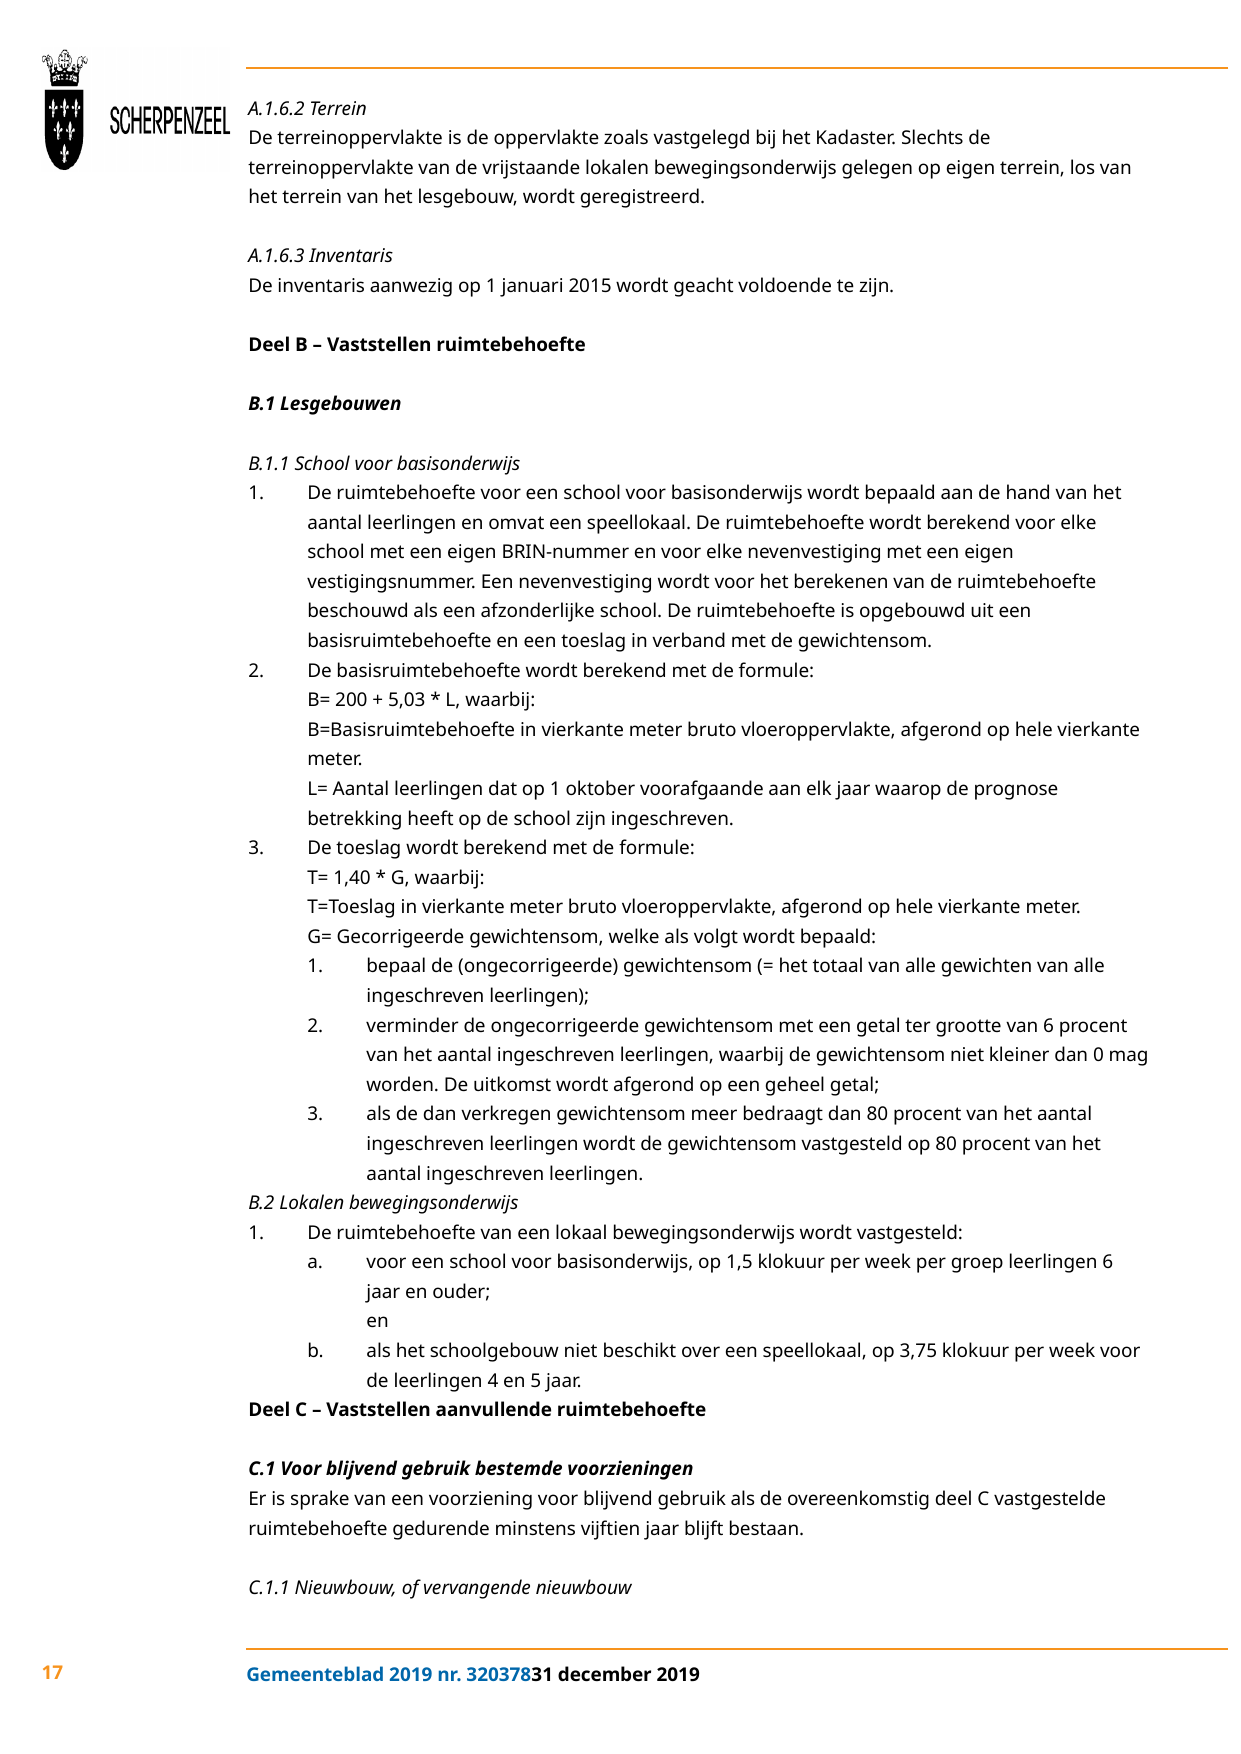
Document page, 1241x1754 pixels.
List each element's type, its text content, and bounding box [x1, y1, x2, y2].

list B=Basisruimtebehoefte in vierkante meter bruto vloeroppervlakte, afgerond op hele vierkante meter. [248, 716, 1152, 771]
text C.1 Voor blijvend gebruik bestemde voorzieningen [248, 1456, 1152, 1481]
text B.2 Lokalen bewegingsonderwijs [248, 1189, 1152, 1215]
picture [41, 47, 231, 172]
text Deel B – Vaststellen ruimtebehoefte [248, 331, 1152, 357]
list L= Aantal leerlingen dat op 1 oktober voorafgaande aan elk jaar waarop de prognose betrekking heeft op de school zijn ingeschreven. [248, 775, 1152, 831]
list De basisruimtebehoefte wordt berekend met de formule: [248, 657, 1152, 683]
text A.1.6.3 Inventaris [248, 243, 1152, 268]
text De terreinoppervlakte is de oppervlakte zoals vastgelegd bij het Kadaster. Slechts de terreinoppervlakte van de vrijstaande lokalen bewegingsonderwijs gelegen op eigen terrein, los van het terrein van het lesgebouw, wordt geregistreerd. [248, 124, 1152, 209]
list G= Gecorrigeerde gewichtensom, welke als volgt wordt bepaald: [248, 923, 1152, 949]
list T=Toeslag in vierkante meter bruto vloeroppervlakte, afgerond op hele vierkante meter. [248, 893, 1152, 919]
text Deel C – Vaststellen aanvullende ruimtebehoefte [248, 1396, 1152, 1422]
list verminder de ongecorrigeerde gewichtensom met een getal ter grootte van 6 procent van het aantal ingeschreven leerlingen, waarbij de gewichtensom niet kleiner dan 0 mag worden. De uitkomst wordt afgerond op een geheel getal; [307, 1012, 1152, 1097]
text De inventaris aanwezig op 1 januari 2015 wordt geacht voldoende te zijn. [248, 272, 1152, 298]
list De ruimtebehoefte van een lokaal bewegingsonderwijs wordt vastgesteld: [248, 1219, 1152, 1245]
list De toeslag wordt berekend met de formule: [248, 834, 1152, 860]
text A.1.6.2 Terrein [248, 95, 1152, 121]
list bepaal de (ongecorrigeerde) gewichtensom (= het totaal van alle gewichten van alle ingeschreven leerlingen); [307, 953, 1152, 1008]
list voor een school voor basisonderwijs, op 1,5 klokuur per week per groep leerlingen 6 jaar en ouder; [307, 1248, 1152, 1304]
text C.1.1 Nieuwbouw, of vervangende nieuwbouw [248, 1574, 1152, 1600]
text B.1.1 School voor basisonderwijs [248, 450, 1152, 476]
list en [307, 1308, 1152, 1333]
list T= 1,40 * G, waarbij: [248, 864, 1152, 890]
list als de dan verkregen gewichtensom meer bedraagt dan 80 procent van het aantal ingeschreven leerlingen wordt de gewichtensom vastgesteld op 80 procent van het aantal ingeschreven leerlingen. [307, 1101, 1152, 1186]
list als het schoolgebouw niet beschikt over een speellokaal, op 3,75 klokuur per week voor de leerlingen 4 en 5 jaar. [307, 1337, 1152, 1393]
list De ruimtebehoefte voor een school voor basisonderwijs wordt bepaald aan de hand van het aantal leerlingen en omvat een speellokaal. De ruimtebehoefte wordt berekend voor elke school met een eigen BRIN-nummer en voor elke nevenvestiging met een eigen vestigingsnummer. Een nevenvestiging wordt voor het berekenen van de ruimtebehoefte beschouwd als een afzonderlijke school. De ruimtebehoefte is opgebouwd uit een basisruimtebehoefte en een toeslag in verband met de gewichtensom. [248, 479, 1152, 653]
text B.1 Lesgebouwen [248, 391, 1152, 416]
text Er is sprake van een voorziening voor blijvend gebruik als de overeenkomstig deel C vastgestelde ruimtebehoefte gedurende minstens vijftien jaar blijft bestaan. [248, 1485, 1152, 1541]
list B= 200 + 5,03 * L, waarbij: [248, 686, 1152, 712]
